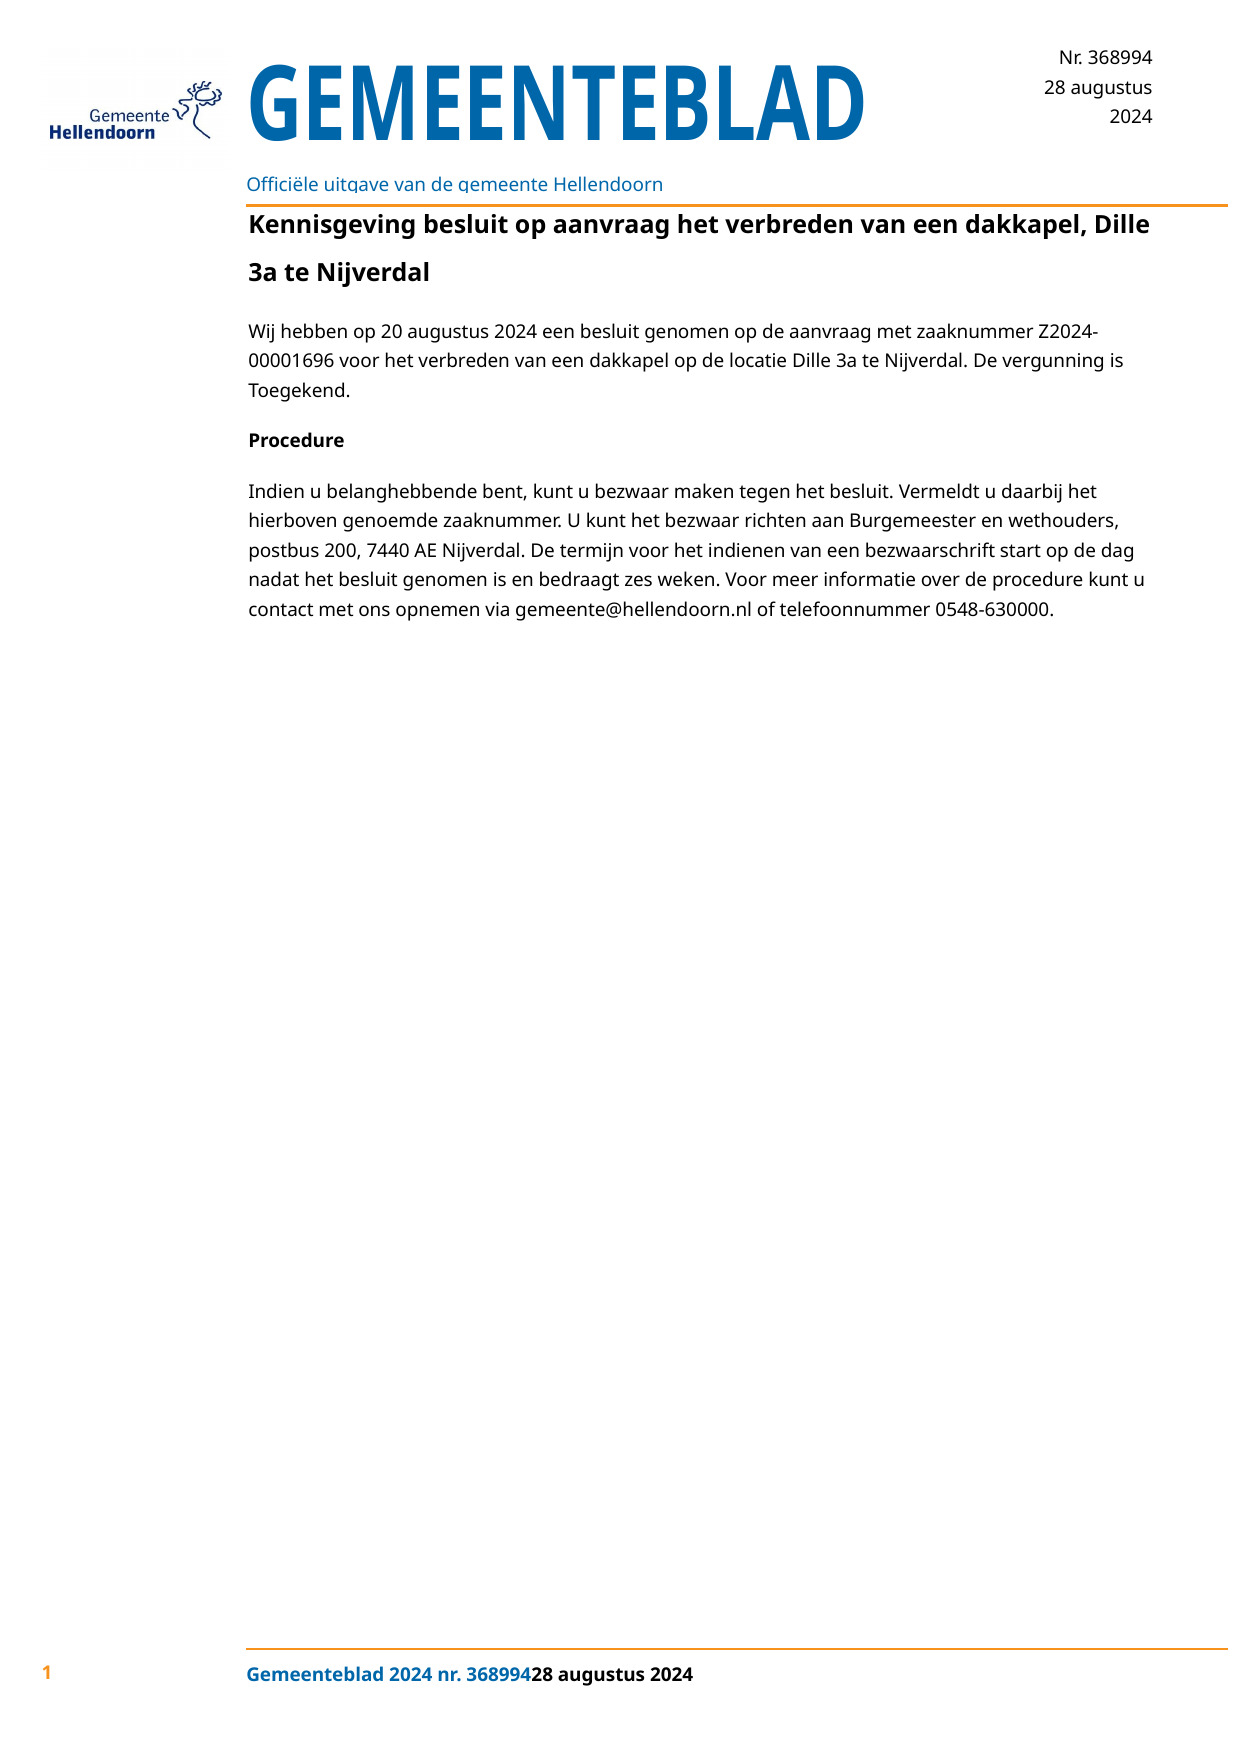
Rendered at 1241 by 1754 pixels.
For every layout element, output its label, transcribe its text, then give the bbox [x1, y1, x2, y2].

text Wij hebben op 20 augustus 2024 een besluit genomen op de aanvraag met zaaknummer Z2024-00001696 voor het verbreden van een dakkapel op de locatie Dille 3a te Nijverdal. De vergunning is Toegekend. [248, 318, 1152, 403]
text Indien u belanghebbende bent, kunt u bezwaar maken tegen het besluit. Vermeldt u daarbij het hierboven genoemde zaaknummer. U kunt het bezwaar richten aan Burgemeester en wethouders, postbus 200, 7440 AE Nijverdal. De termijn voor het indienen van een bezwaarschrift start op de dag nadat het besluit genomen is en bedraagt zes weken. Voor meer informatie over de procedure kunt u contact met ons opnemen via gemeente@hellendoorn.nl of telefoonnummer 0548-630000. [248, 478, 1152, 622]
text Procedure [248, 427, 1152, 453]
text Kennisgeving besluit op aanvraag het verbreden van een dakkapel, Dille 3a te Nijverdal [248, 207, 1152, 288]
picture [41, 47, 231, 172]
